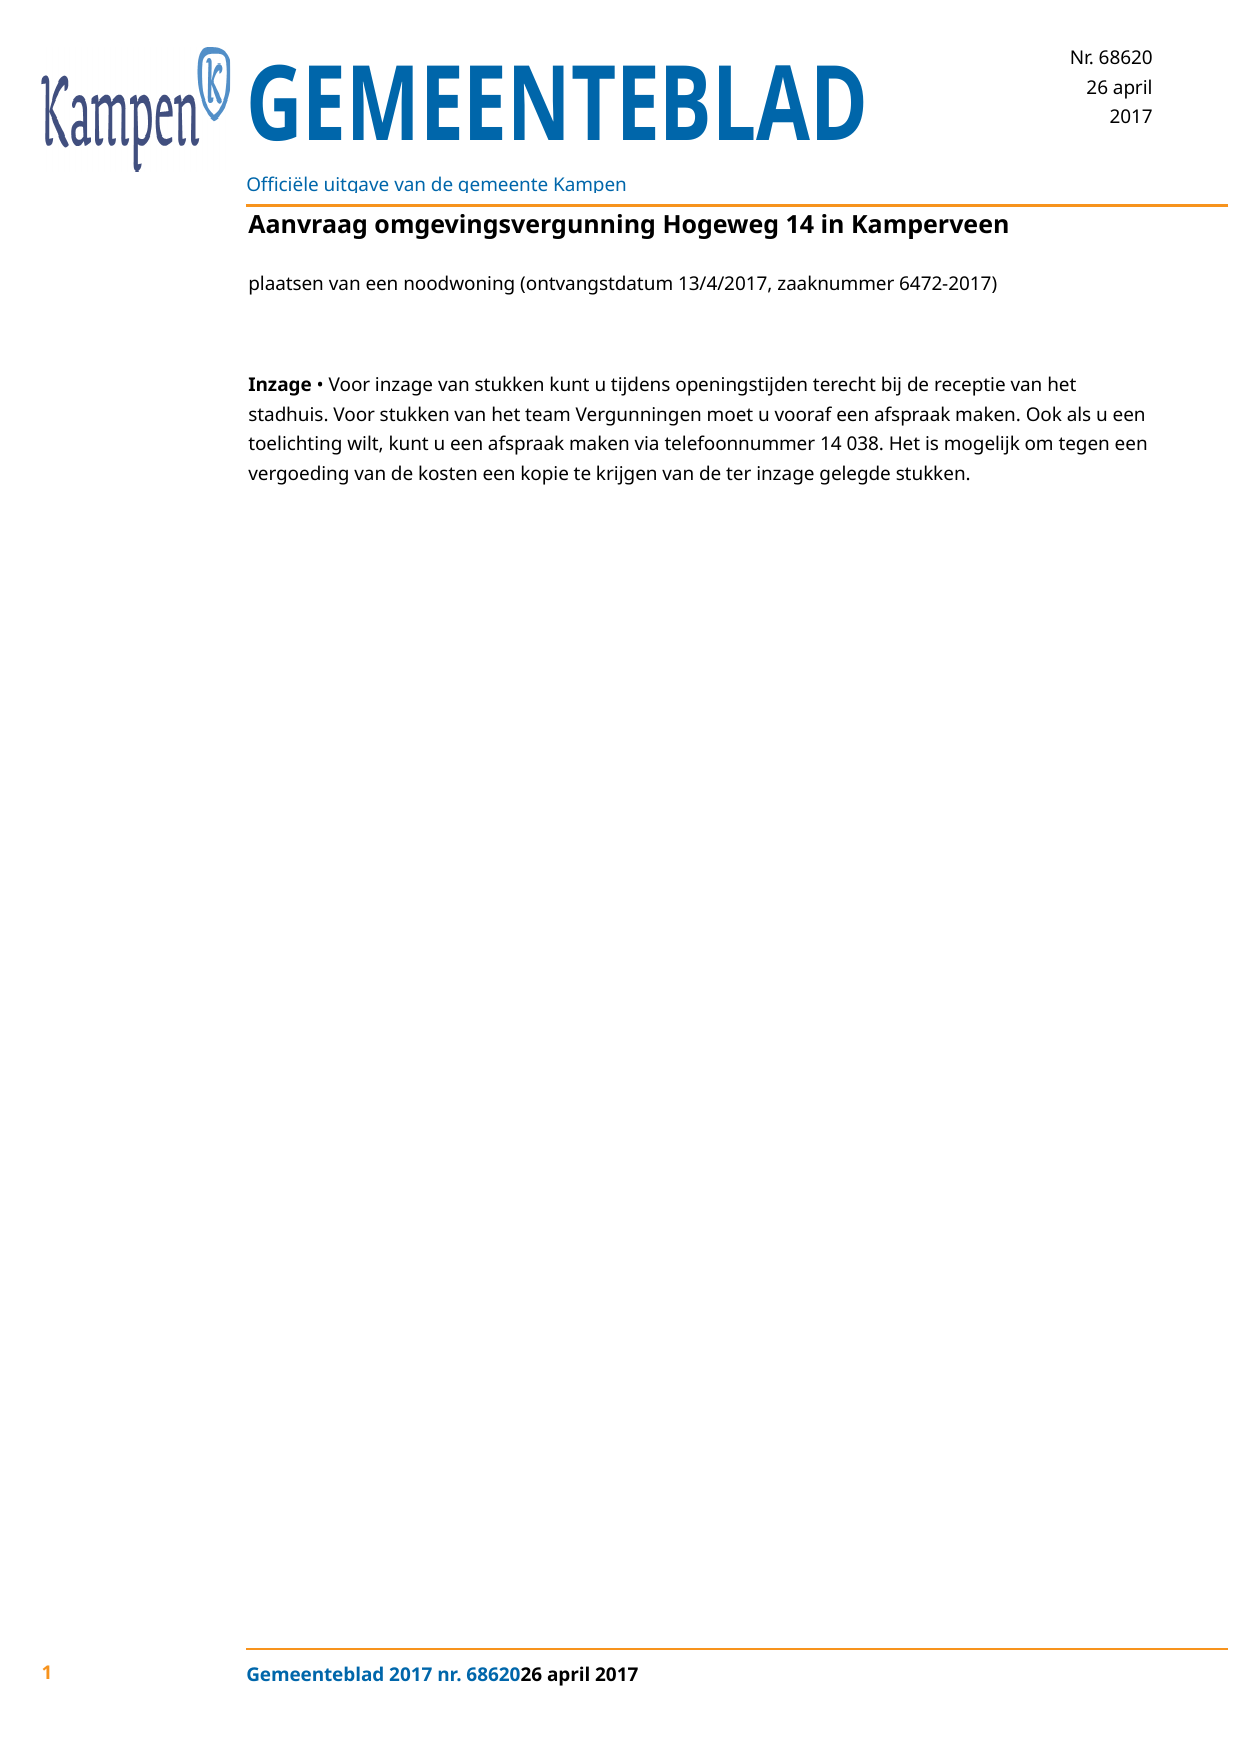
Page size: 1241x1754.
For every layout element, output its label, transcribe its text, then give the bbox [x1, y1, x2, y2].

text Inzage • Voor inzage van stukken kunt u tijdens openingstijden terecht bij de receptie van het stadhuis. Voor stukken van het team Vergunningen moet u vooraf een afspraak maken. Ook als u een toelichting wilt, kunt u een afspraak maken via telefoonnummer 14 038. Het is mogelijk om tegen een vergoeding van de kosten een kopie te krijgen van de ter inzage gelegde stukken. [248, 371, 1152, 486]
picture [41, 47, 231, 172]
text plaatsen van een noodwoning (ontvangstdatum 13/4/2017, zaaknummer 6472-2017) [248, 270, 1152, 296]
text Aanvraag omgevingsvergunning Hogeweg 14 in Kamperveen [248, 207, 1152, 241]
